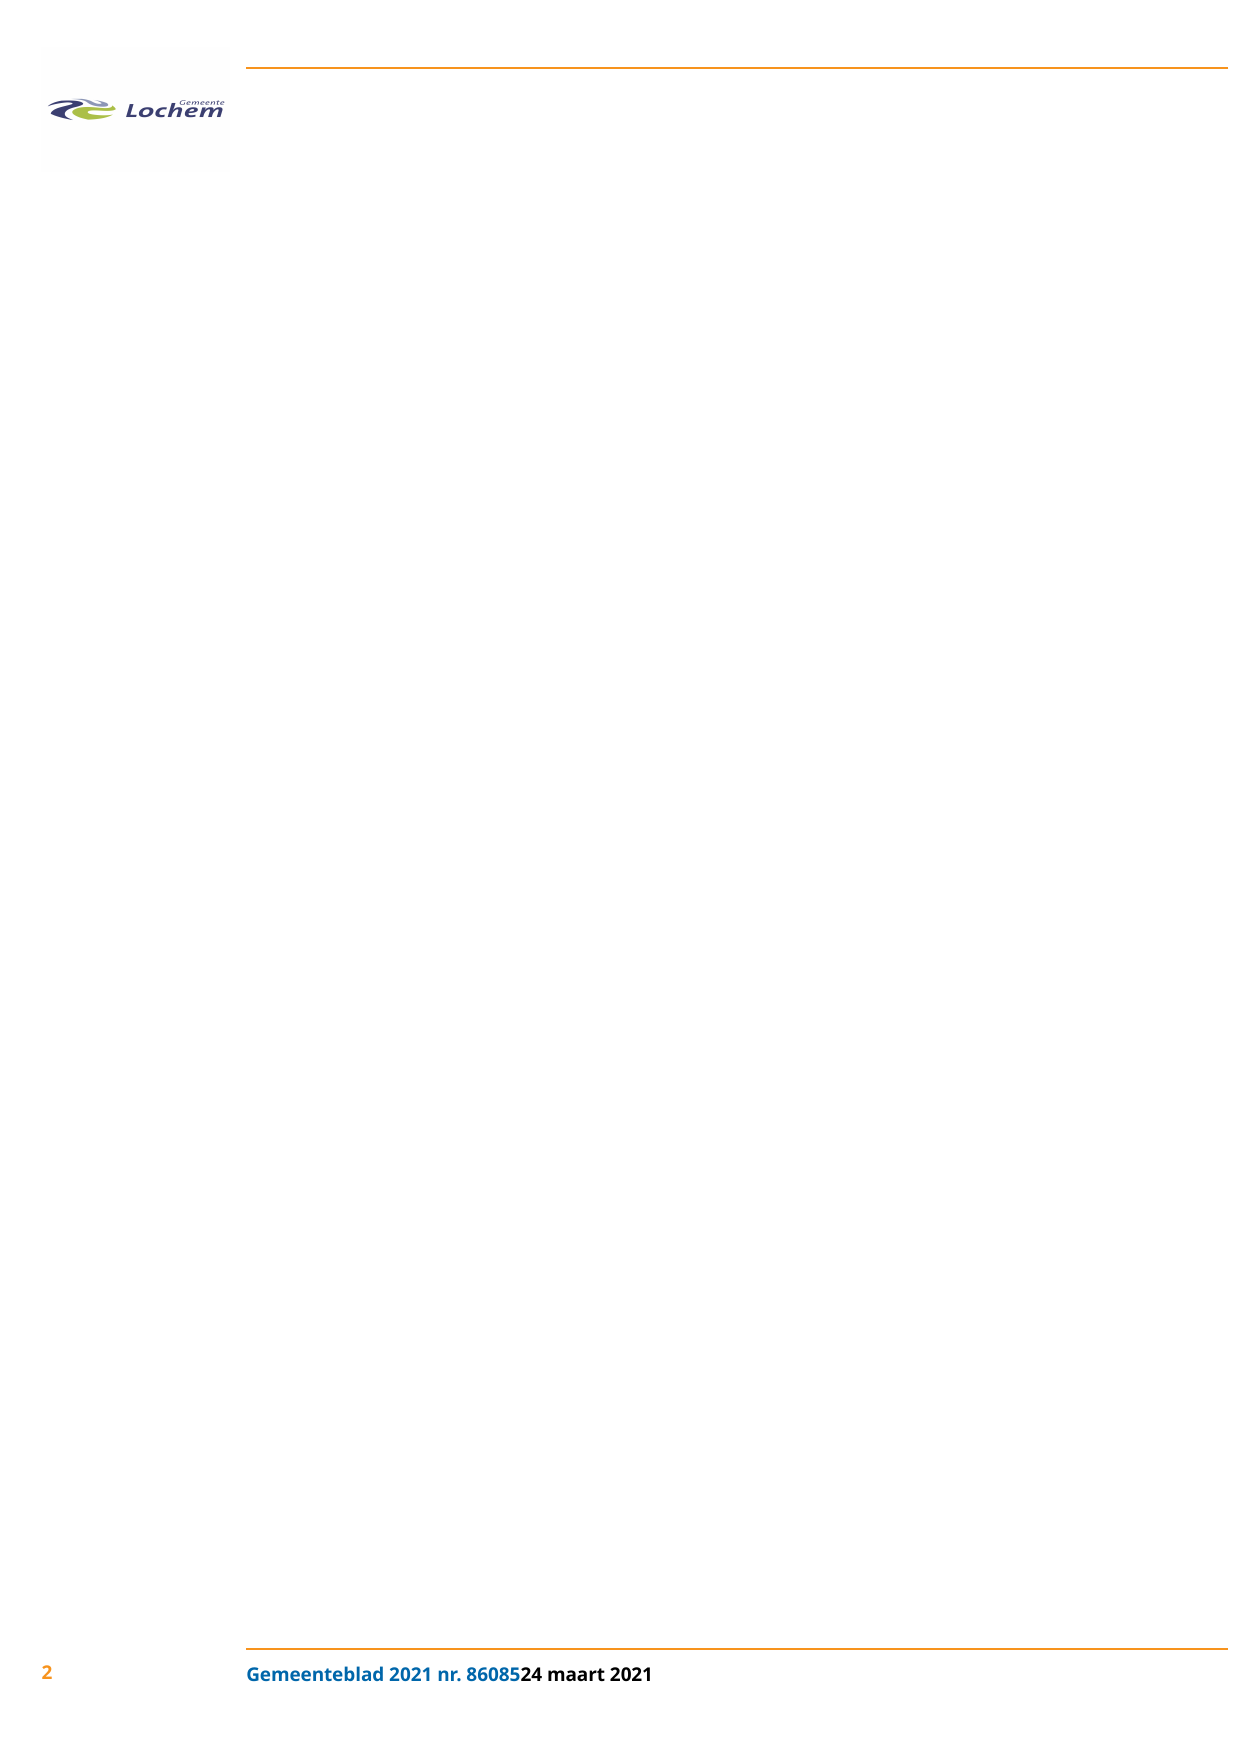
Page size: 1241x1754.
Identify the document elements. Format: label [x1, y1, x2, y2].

picture [41, 47, 231, 172]
